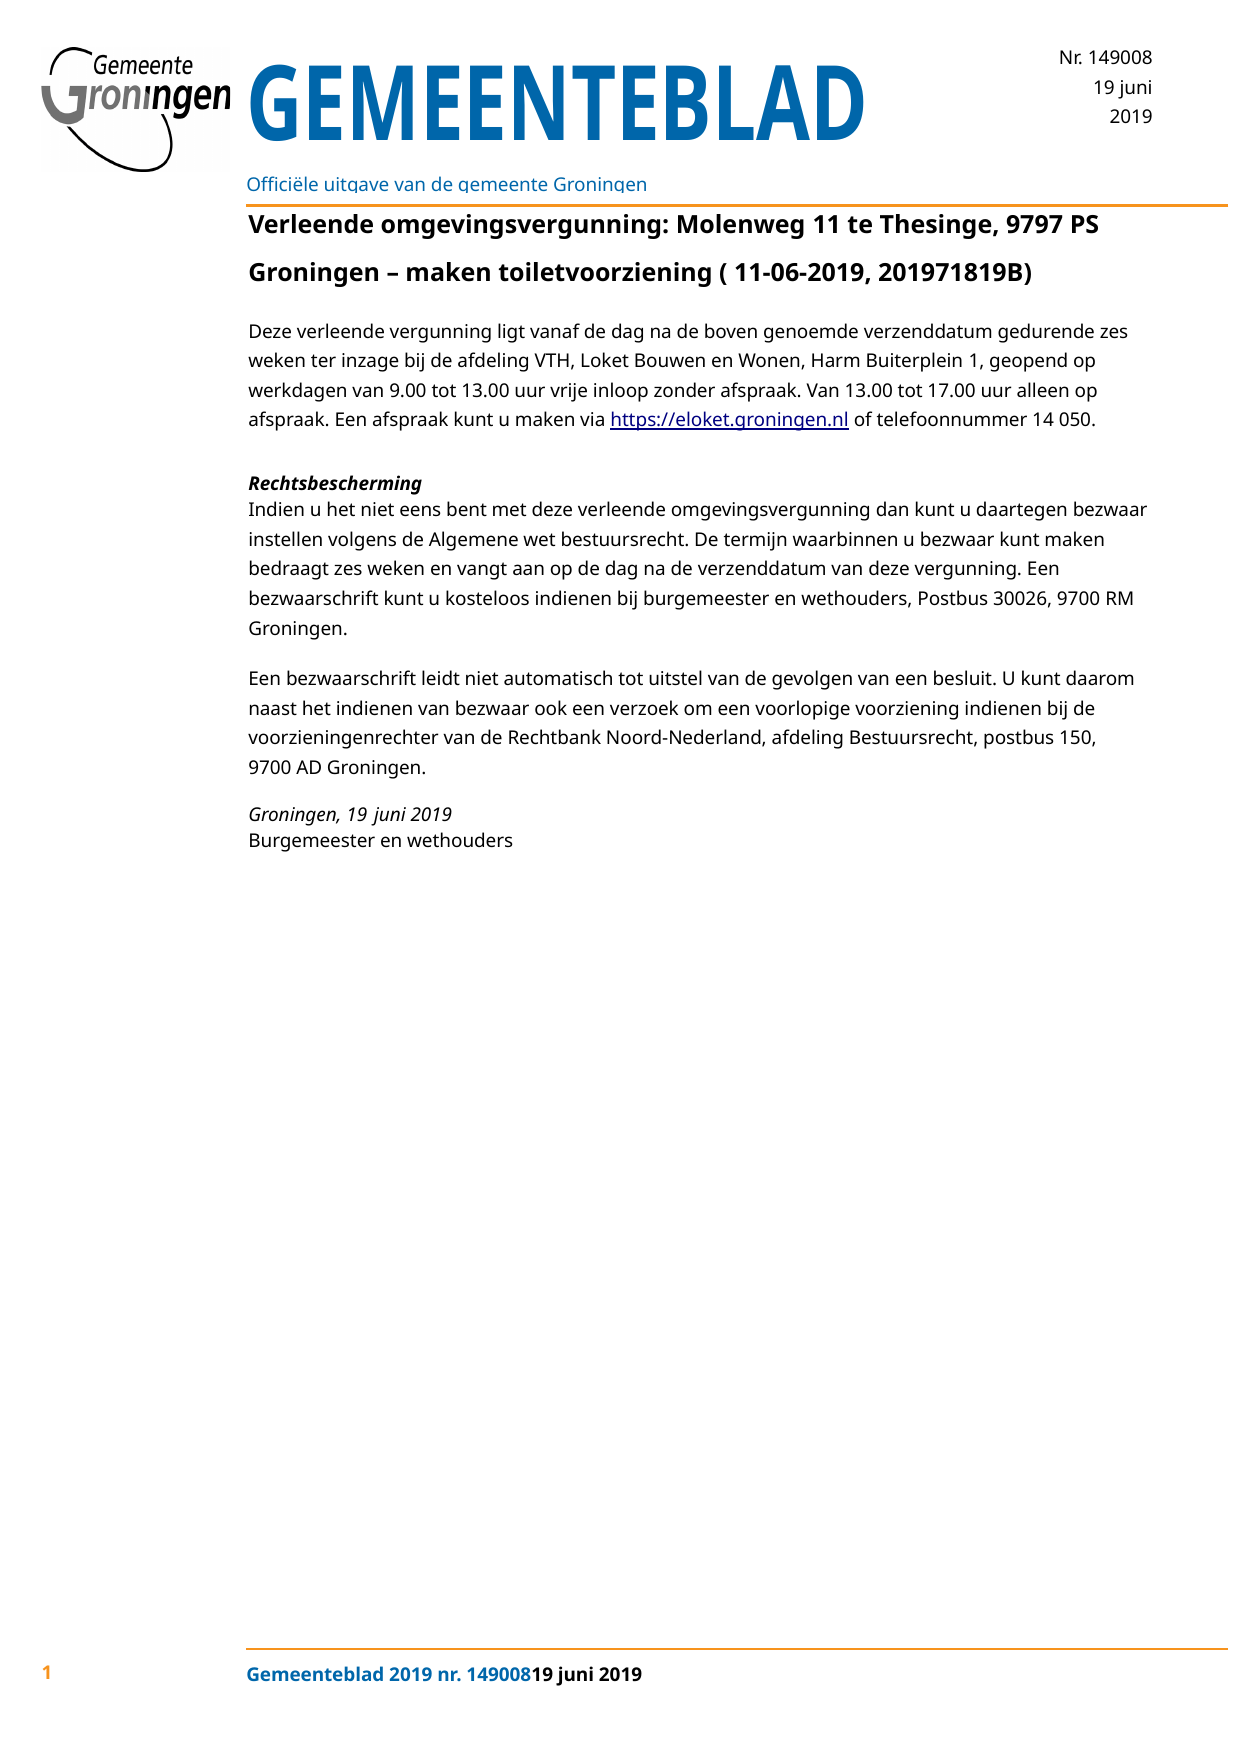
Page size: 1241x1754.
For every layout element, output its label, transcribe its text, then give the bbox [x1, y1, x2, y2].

text Deze verleende vergunning ligt vanaf de dag na de boven genoemde verzenddatum gedurende zes weken ter inzage bij de afdeling VTH, Loket Bouwen en Wonen, Harm Buiterplein 1, geopend op werkdagen van 9.00 tot 13.00 uur vrije inloop zonder afspraak. Van 13.00 tot 17.00 uur alleen op afspraak. Een afspraak kunt u maken via https://eloket.groningen.nl of telefoonnummer 14 050. [248, 318, 1152, 432]
text Een bezwaarschrift leidt niet automatisch tot uitstel van de gevolgen van een besluit. U kunt daarom naast het indienen van bezwaar ook een verzoek om een voorlopige voorziening indienen bij de voorzieningenrechter van de Rechtbank Noord-Nederland, afdeling Bestuursrecht, postbus 150, 9700 AD Groningen. [248, 665, 1152, 779]
text Rechtsbescherming [248, 471, 1152, 496]
picture [41, 47, 231, 172]
text Burgemeester en wethouders [248, 827, 1152, 853]
text Groningen, 19 juni 2019 [248, 802, 1152, 827]
text Indien u het niet eens bent met deze verleende omgevingsvergunning dan kunt u daartegen bezwaar instellen volgens de Algemene wet bestuursrecht. De termijn waarbinnen u bezwaar kunt maken bedraagt zes weken en vangt aan op de dag na de verzenddatum van deze vergunning. Een bezwaarschrift kunt u kosteloos indienen bij burgemeester en wethouders, Postbus 30026, 9700 RM Groningen. [248, 496, 1152, 640]
text Verleende omgevingsvergunning: Molenweg 11 te Thesinge, 9797 PS Groningen – maken toiletvoorziening ( 11-06-2019, 201971819B) [248, 207, 1152, 288]
